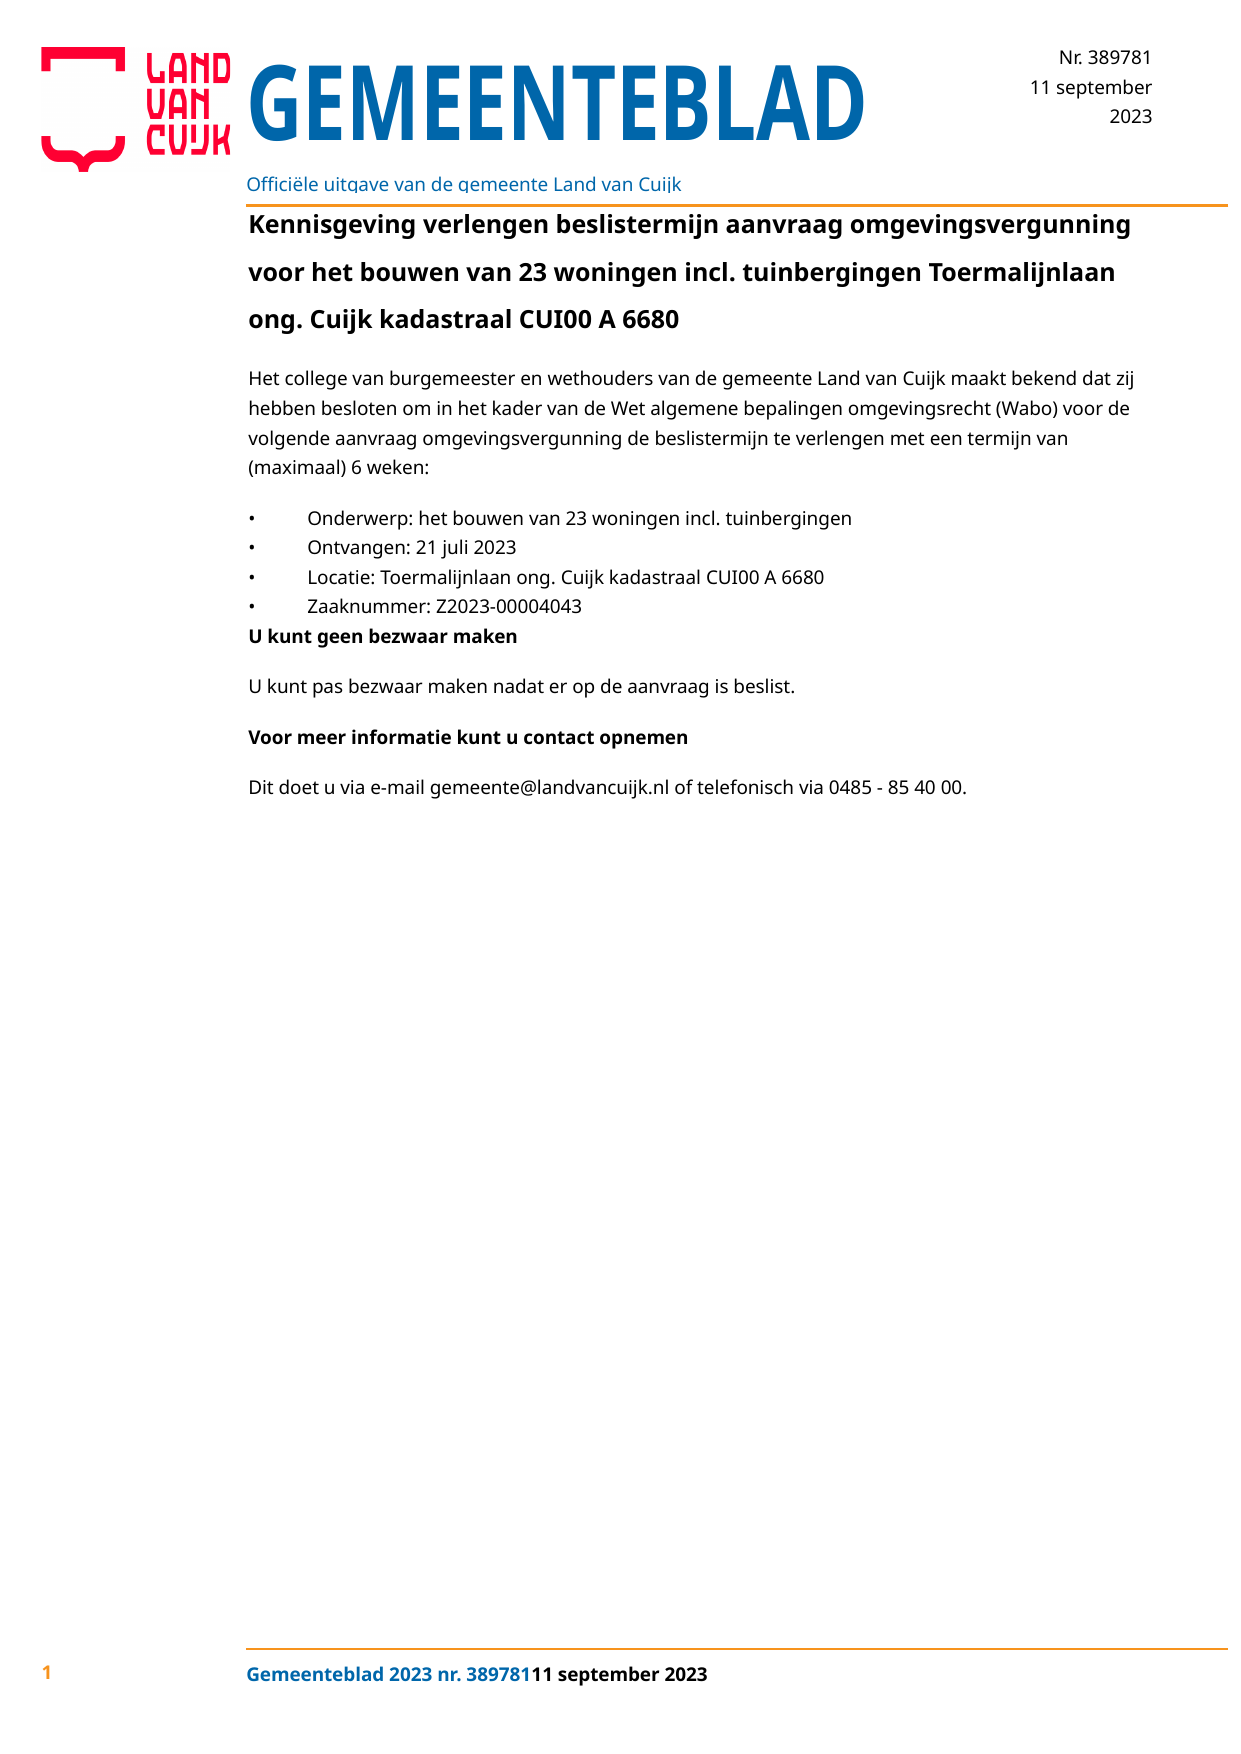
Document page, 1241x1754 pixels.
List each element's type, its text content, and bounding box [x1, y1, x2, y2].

text U kunt pas bezwaar maken nadat er op de aanvraag is beslist. [248, 673, 1152, 699]
text Kennisgeving verlengen beslistermijn aanvraag omgevingsvergunning voor het bouwen van 23 woningen incl. tuinbergingen Toermalijnlaan ong. Cuijk kadastraal CUI00 A 6680 [248, 207, 1152, 336]
picture [41, 47, 231, 172]
list Locatie: Toermalijnlaan ong. Cuijk kadastraal CUI00 A 6680 [248, 564, 1152, 589]
list Onderwerp: het bouwen van 23 woningen incl. tuinbergingen [248, 505, 1152, 530]
text Het college van burgemeester en wethouders van de gemeente Land van Cuijk maakt bekend dat zij hebben besloten om in het kader van de Wet algemene bepalingen omgevingsrecht (Wabo) voor de volgende aanvraag omgevingsvergunning de beslistermijn te verlengen met een termijn van (maximaal) 6 weken: [248, 366, 1152, 480]
text U kunt geen bezwaar maken [248, 623, 1152, 649]
list Ontvangen: 21 juli 2023 [248, 534, 1152, 560]
text Dit doet u via e-mail gemeente@landvancuijk.nl of telefonisch via 0485 - 85 40 00. [248, 774, 1152, 800]
list Zaaknummer: Z2023-00004043 [248, 593, 1152, 619]
text Voor meer informatie kunt u contact opnemen [248, 724, 1152, 749]
